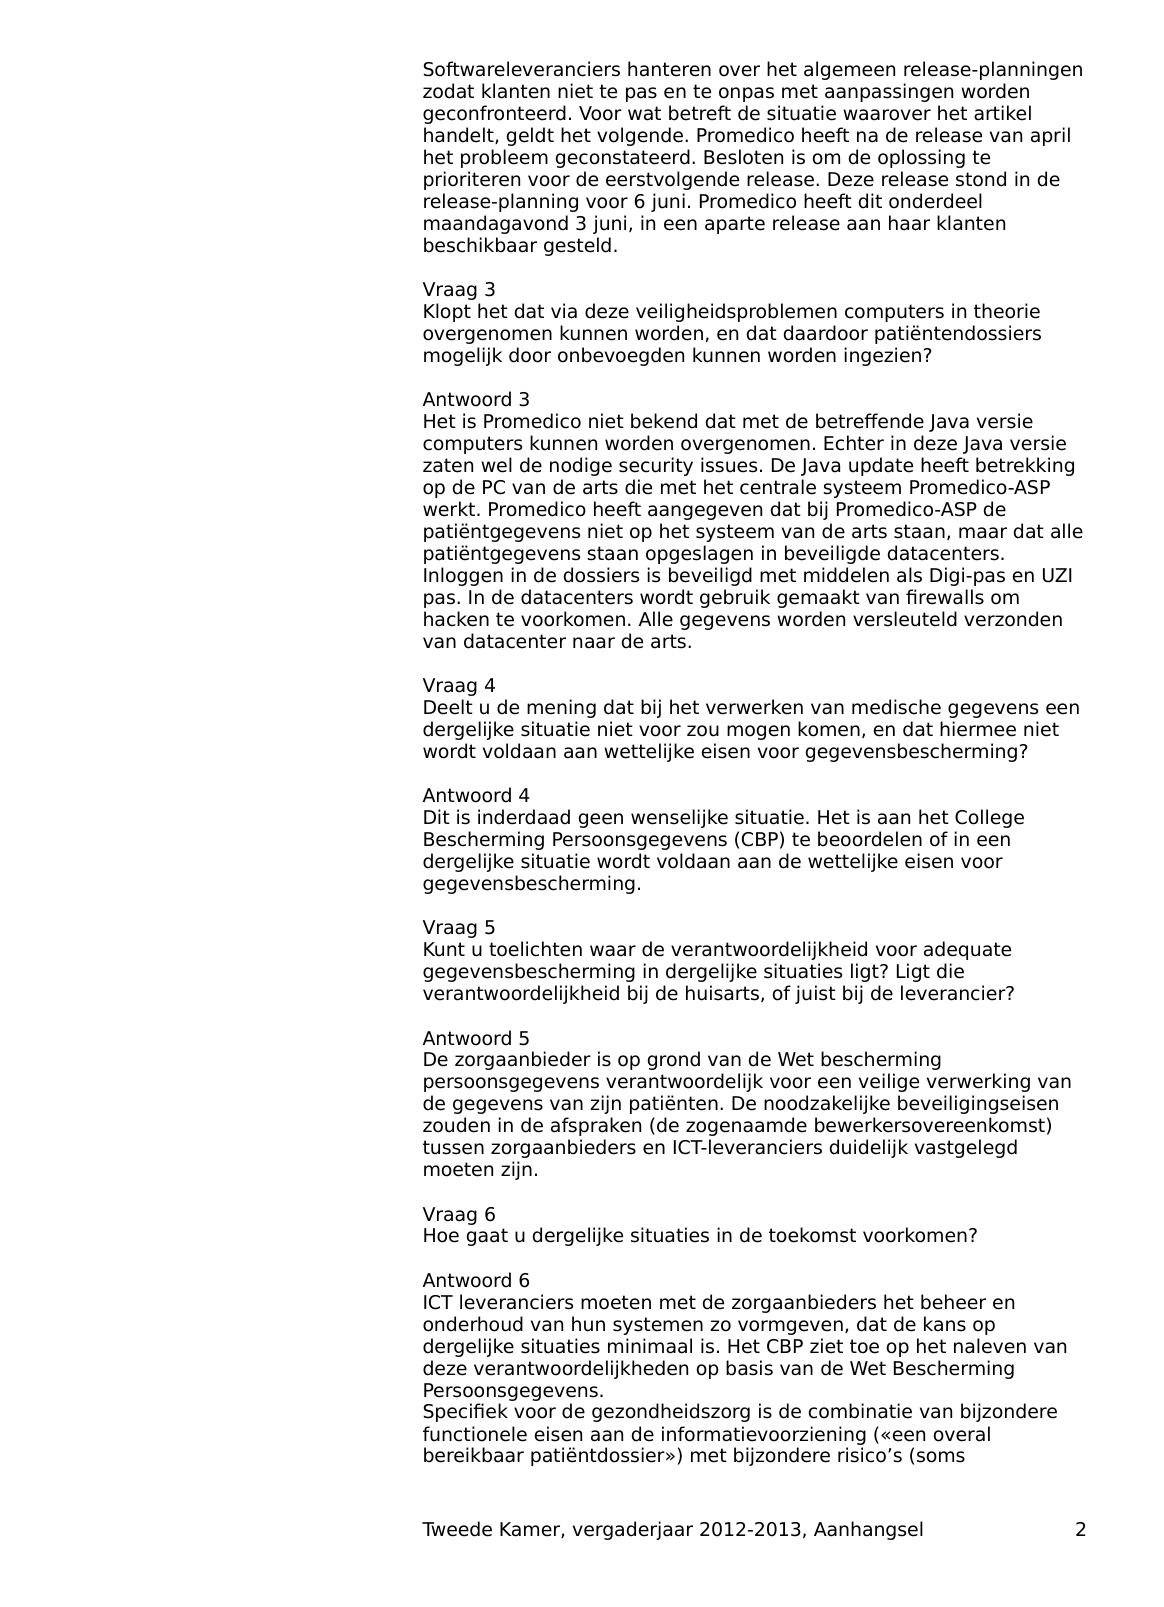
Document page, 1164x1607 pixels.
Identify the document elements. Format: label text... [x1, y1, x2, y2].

text Vraag 6 [422, 1203, 1087, 1225]
text Klopt het dat via deze veiligheidsproblemen computers in theorie overgenomen kunnen worden, en dat daardoor patiëntendossiers mogelijk door onbevoegden kunnen worden ingezien? [422, 301, 1087, 367]
text Vraag 5 [422, 917, 1087, 939]
text De zorgaanbieder is op grond van de Wet bescherming persoonsgegevens verantwoordelijk voor een veilige verwerking van de gegevens van zijn patiënten. De noodzakelijke beveiligingseisen zouden in de afspraken (de zogenaamde bewerkersovereenkomst) tussen zorgaanbieders en ICT-leveranciers duidelijk vastgelegd moeten zijn. [422, 1049, 1087, 1181]
text Deelt u de mening dat bij het verwerken van medische gegevens een dergelijke situatie niet voor zou mogen komen, en dat hiermee niet wordt voldaan aan wettelijke eisen voor gegevensbescherming? [422, 697, 1087, 763]
text ICT leveranciers moeten met de zorgaanbieders het beheer en onderhoud van hun systemen zo vormgeven, dat de kans op dergelijke situaties minimaal is. Het CBP ziet toe op het naleven van deze verantwoordelijkheden op basis van de Wet Bescherming Persoonsgegevens. [422, 1292, 1087, 1401]
text Antwoord 3 [422, 389, 1087, 411]
text Specifiek voor de gezondheidszorg is de combinatie van bijzondere functionele eisen aan de informatievoorziening («een overal bereikbaar patiëntdossier») met bijzondere risico’s (soms [422, 1401, 1087, 1467]
text Het is Promedico niet bekend dat met de betreffende Java versie computers kunnen worden overgenomen. Echter in deze Java versie zaten wel de nodige security issues. De Java update heeft betrekking op de PC van de arts die met het centrale systeem Promedico-ASP werkt. Promedico heeft aangegeven dat bij Promedico-ASP de patiëntgegevens niet op het systeem van de arts staan, maar dat alle patiëntgegevens staan opgeslagen in beveiligde datacenters. Inloggen in de dossiers is beveiligd met middelen als Digi-pas en UZI pas. In de datacenters wordt gebruik gemaakt van firewalls om hacken te voorkomen. Alle gegevens worden versleuteld verzonden van datacenter naar de arts. [422, 411, 1087, 653]
text Hoe gaat u dergelijke situaties in de toekomst voorkomen? [422, 1225, 1087, 1247]
text Vraag 4 [422, 675, 1087, 697]
text Dit is inderdaad geen wenselijke situatie. Het is aan het College Bescherming Persoonsgegevens (CBP) te beoordelen of in een dergelijke situatie wordt voldaan aan de wettelijke eisen voor gegevensbescherming. [422, 807, 1087, 895]
text Softwareleveranciers hanteren over het algemeen release-planningen zodat klanten niet te pas en te onpas met aanpassingen worden geconfronteerd. Voor wat betreft de situatie waarover het artikel handelt, geldt het volgende. Promedico heeft na de release van april het probleem geconstateerd. Besloten is om de oplossing te prioriteren voor de eerstvolgende release. Deze release stond in de release-planning voor 6 juni. Promedico heeft dit onderdeel maandagavond 3 juni, in een aparte release aan haar klanten beschikbaar gesteld. [422, 59, 1087, 257]
text Antwoord 6 [422, 1269, 1087, 1292]
text Antwoord 4 [422, 785, 1087, 807]
text Vraag 3 [422, 279, 1087, 301]
text Kunt u toelichten waar de verantwoordelijkheid voor adequate gegevensbescherming in dergelijke situaties ligt? Ligt die verantwoordelijkheid bij de huisarts, of juist bij de leverancier? [422, 939, 1087, 1005]
text Antwoord 5 [422, 1027, 1087, 1049]
